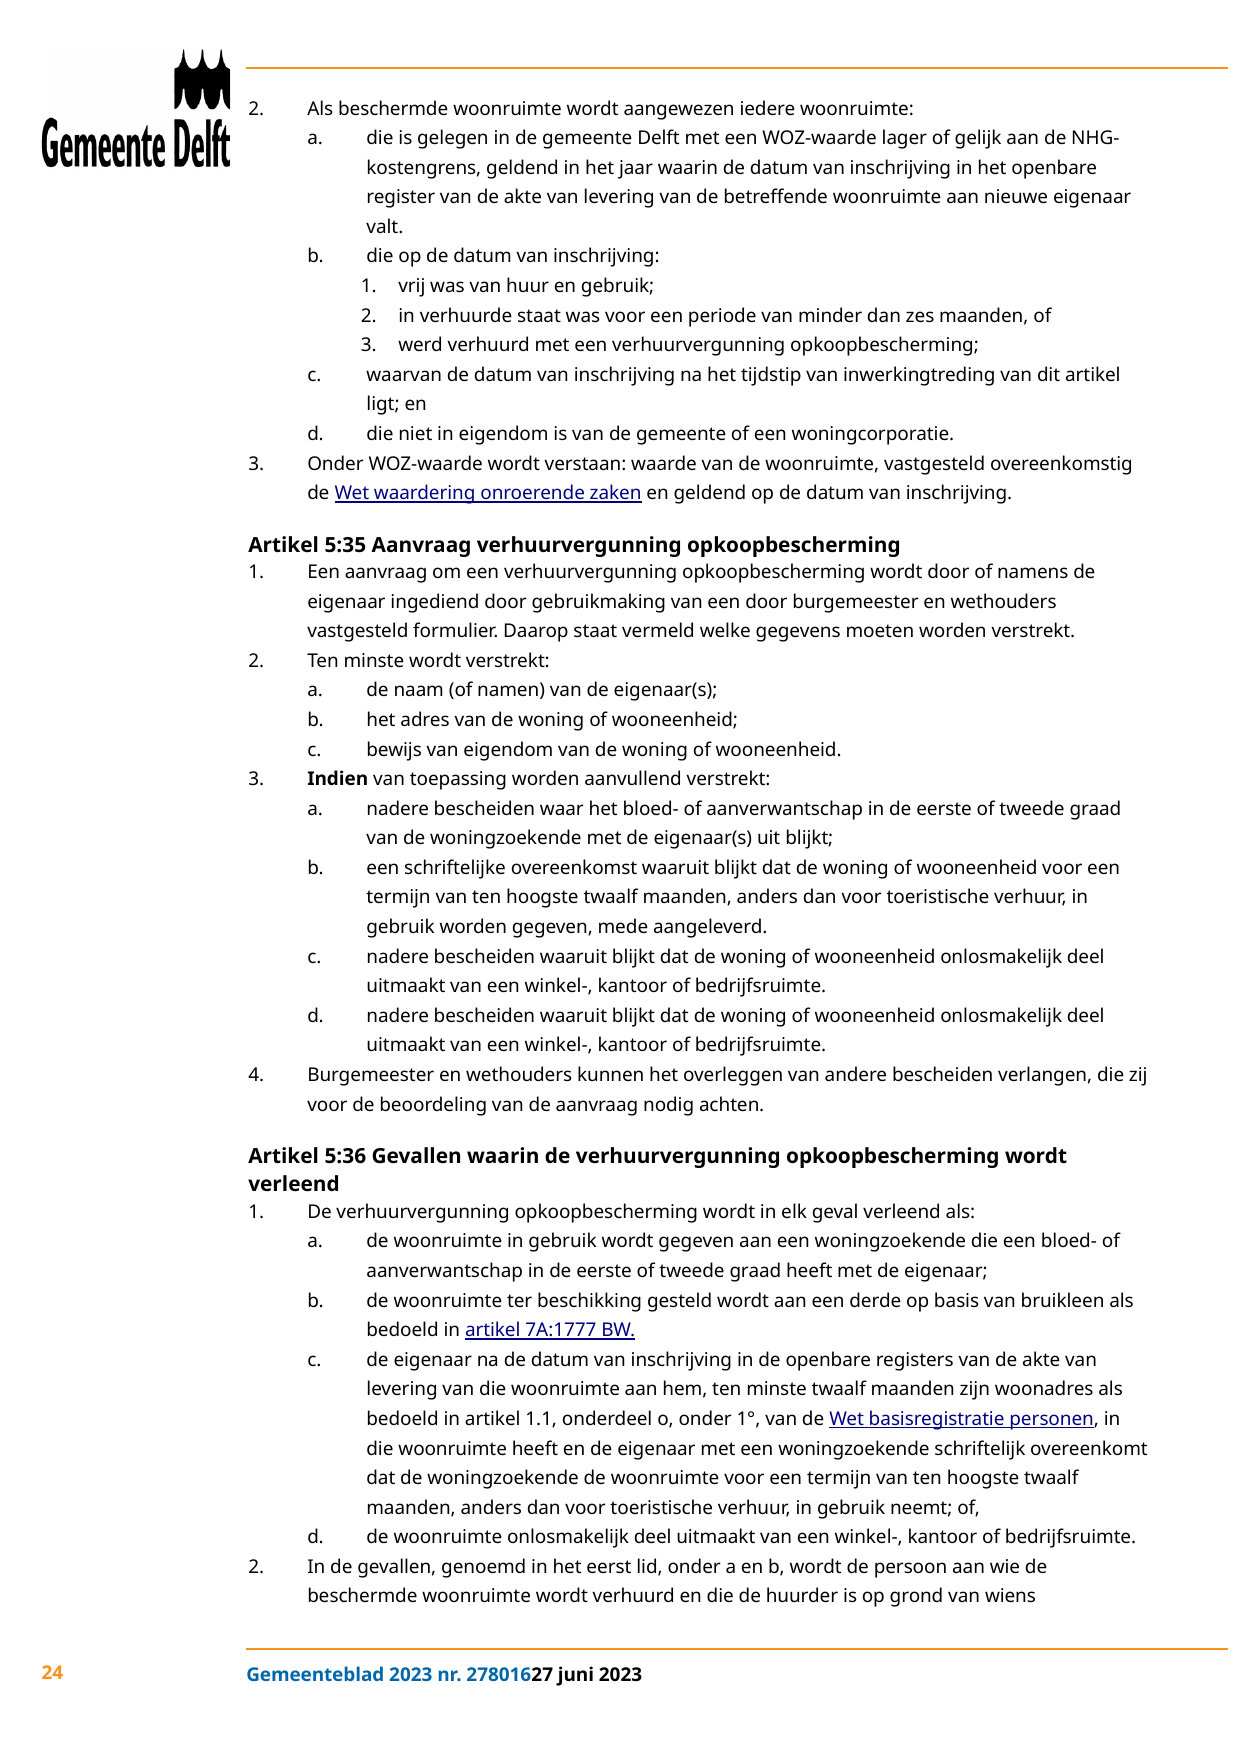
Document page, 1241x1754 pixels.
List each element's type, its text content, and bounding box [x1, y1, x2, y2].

text Artikel 5:36 Gevallen waarin de verhuurvergunning opkoopbescherming wordt verleend [248, 1141, 1152, 1198]
list Burgemeester en wethouders kunnen het overleggen van andere bescheiden verlangen, die zij voor de beoordeling van de aanvraag nodig achten. [248, 1061, 1152, 1116]
picture [41, 47, 231, 172]
list de woonruimte ter beschikking gesteld wordt aan een derde op basis van bruikleen als bedoeld in artikel 7A:1777 BW. [307, 1287, 1152, 1342]
list de naam (of namen) van de eigenaar(s); [307, 677, 1152, 702]
list In de gevallen, genoemd in het eerst lid, onder a en b, wordt de persoon aan wie de beschermde woonruimte wordt verhuurd en die de huurder is op grond van wiens [248, 1553, 1152, 1608]
list Als beschermde woonruimte wordt aangewezen iedere woonruimte: [248, 95, 1152, 121]
list die is gelegen in de gemeente Delft met een WOZ-waarde lager of gelijk aan de NHG-kostengrens, geldend in het jaar waarin de datum van inschrijving in het openbare register van de akte van levering van de betreffende woonruimte aan nieuwe eigenaar valt. [307, 124, 1152, 239]
list werd verhuurd met een verhuurvergunning opkoopbescherming; [361, 331, 1152, 357]
list Een aanvraag om een verhuurvergunning opkoopbescherming wordt door of namens de eigenaar ingediend door gebruikmaking van een door burgemeester en wethouders vastgesteld formulier. Daarop staat vermeld welke gegevens moeten worden verstrekt. [248, 558, 1152, 643]
list nadere bescheiden waar het bloed- of aanverwantschap in de eerste of tweede graad van de woningzoekende met de eigenaar(s) uit blijkt; [307, 795, 1152, 850]
list Ten minste wordt verstrekt: [248, 647, 1152, 673]
list Onder WOZ-waarde wordt verstaan: waarde van de woonruimte, vastgesteld overeenkomstig de Wet waardering onroerende zaken en geldend op de datum van inschrijving. [248, 450, 1152, 505]
list die niet in eigendom is van de gemeente of een woningcorporatie. [307, 420, 1152, 446]
list De verhuurvergunning opkoopbescherming wordt in elk geval verleend als: [248, 1198, 1152, 1224]
list in verhuurde staat was voor een periode van minder dan zes maanden, of [361, 302, 1152, 328]
list nadere bescheiden waaruit blijkt dat de woning of wooneenheid onlosmakelijk deel uitmaakt van een winkel-, kantoor of bedrijfsruimte. [307, 1002, 1152, 1057]
list de woonruimte onlosmakelijk deel uitmaakt van een winkel-, kantoor of bedrijfsruimte. [307, 1523, 1152, 1549]
list bewijs van eigendom van de woning of wooneenheid. [307, 736, 1152, 761]
list vrij was van huur en gebruik; [361, 272, 1152, 298]
text Artikel 5:35 Aanvraag verhuurvergunning opkoopbescherming [248, 530, 1152, 558]
list de eigenaar na de datum van inschrijving in de openbare registers van de akte van levering van die woonruimte aan hem, ten minste twaalf maanden zijn woonadres als bedoeld in artikel 1.1, onderdeel o, onder 1°, van de Wet basisregistratie personen, in die woonruimte heeft en de eigenaar met een woningzoekende schriftelijk overeenkomt dat de woningzoekende de woonruimte voor een termijn van ten hoogste twaalf maanden, anders dan voor toeristische verhuur, in gebruik neemt; of, [307, 1346, 1152, 1519]
list nadere bescheiden waaruit blijkt dat de woning of wooneenheid onlosmakelijk deel uitmaakt van een winkel-, kantoor of bedrijfsruimte. [307, 943, 1152, 998]
list waarvan de datum van inschrijving na het tijdstip van inwerkingtreding van dit artikel ligt; en [307, 361, 1152, 416]
list de woonruimte in gebruik wordt gegeven aan een woningzoekende die een bloed- of aanverwantschap in de eerste of tweede graad heeft met de eigenaar; [307, 1228, 1152, 1283]
list die op de datum van inschrijving: [307, 243, 1152, 268]
list Indien van toepassing worden aanvullend verstrekt: [248, 765, 1152, 791]
list een schriftelijke overeenkomst waaruit blijkt dat de woning of wooneenheid voor een termijn van ten hoogste twaalf maanden, anders dan voor toeristische verhuur, in gebruik worden gegeven, mede aangeleverd. [307, 854, 1152, 939]
list het adres van de woning of wooneenheid; [307, 706, 1152, 732]
